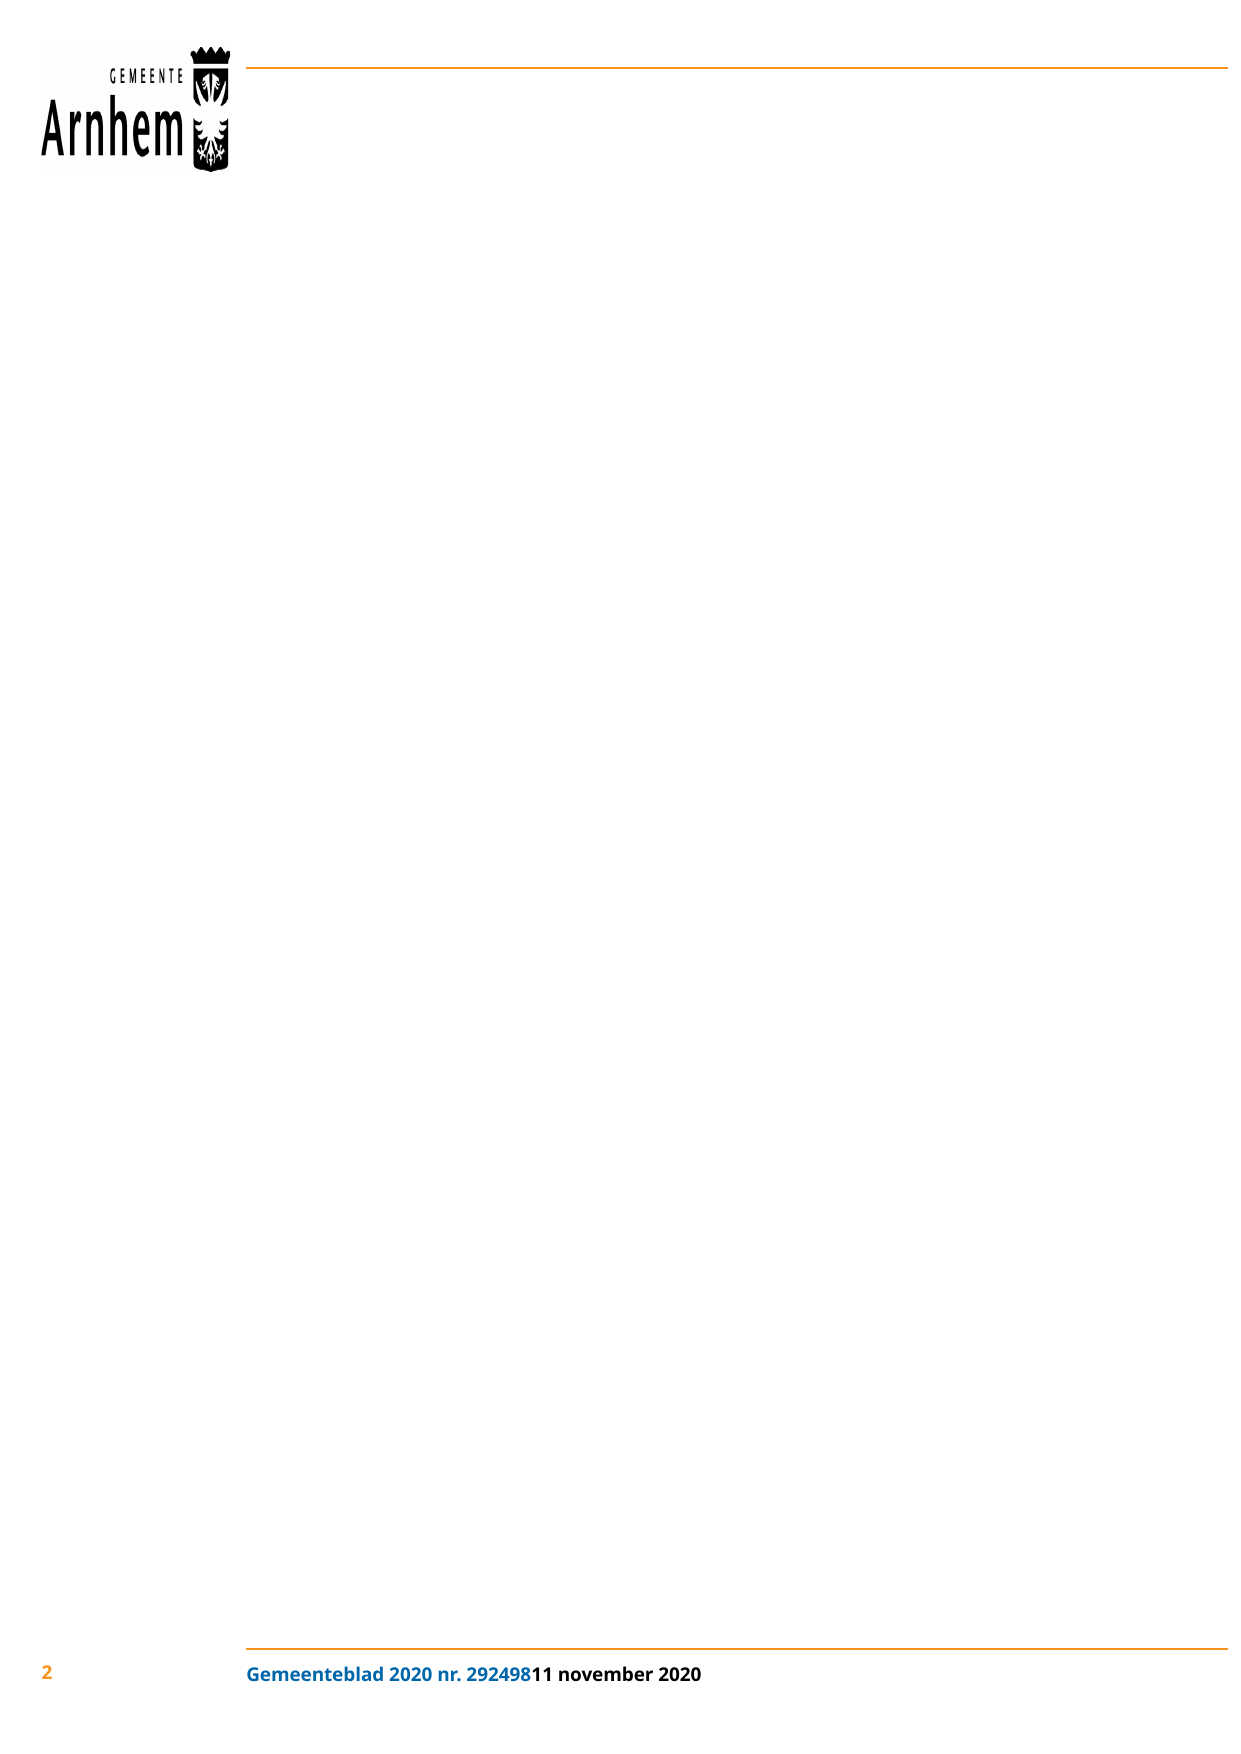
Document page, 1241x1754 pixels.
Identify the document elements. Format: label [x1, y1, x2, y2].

picture [41, 47, 231, 172]
